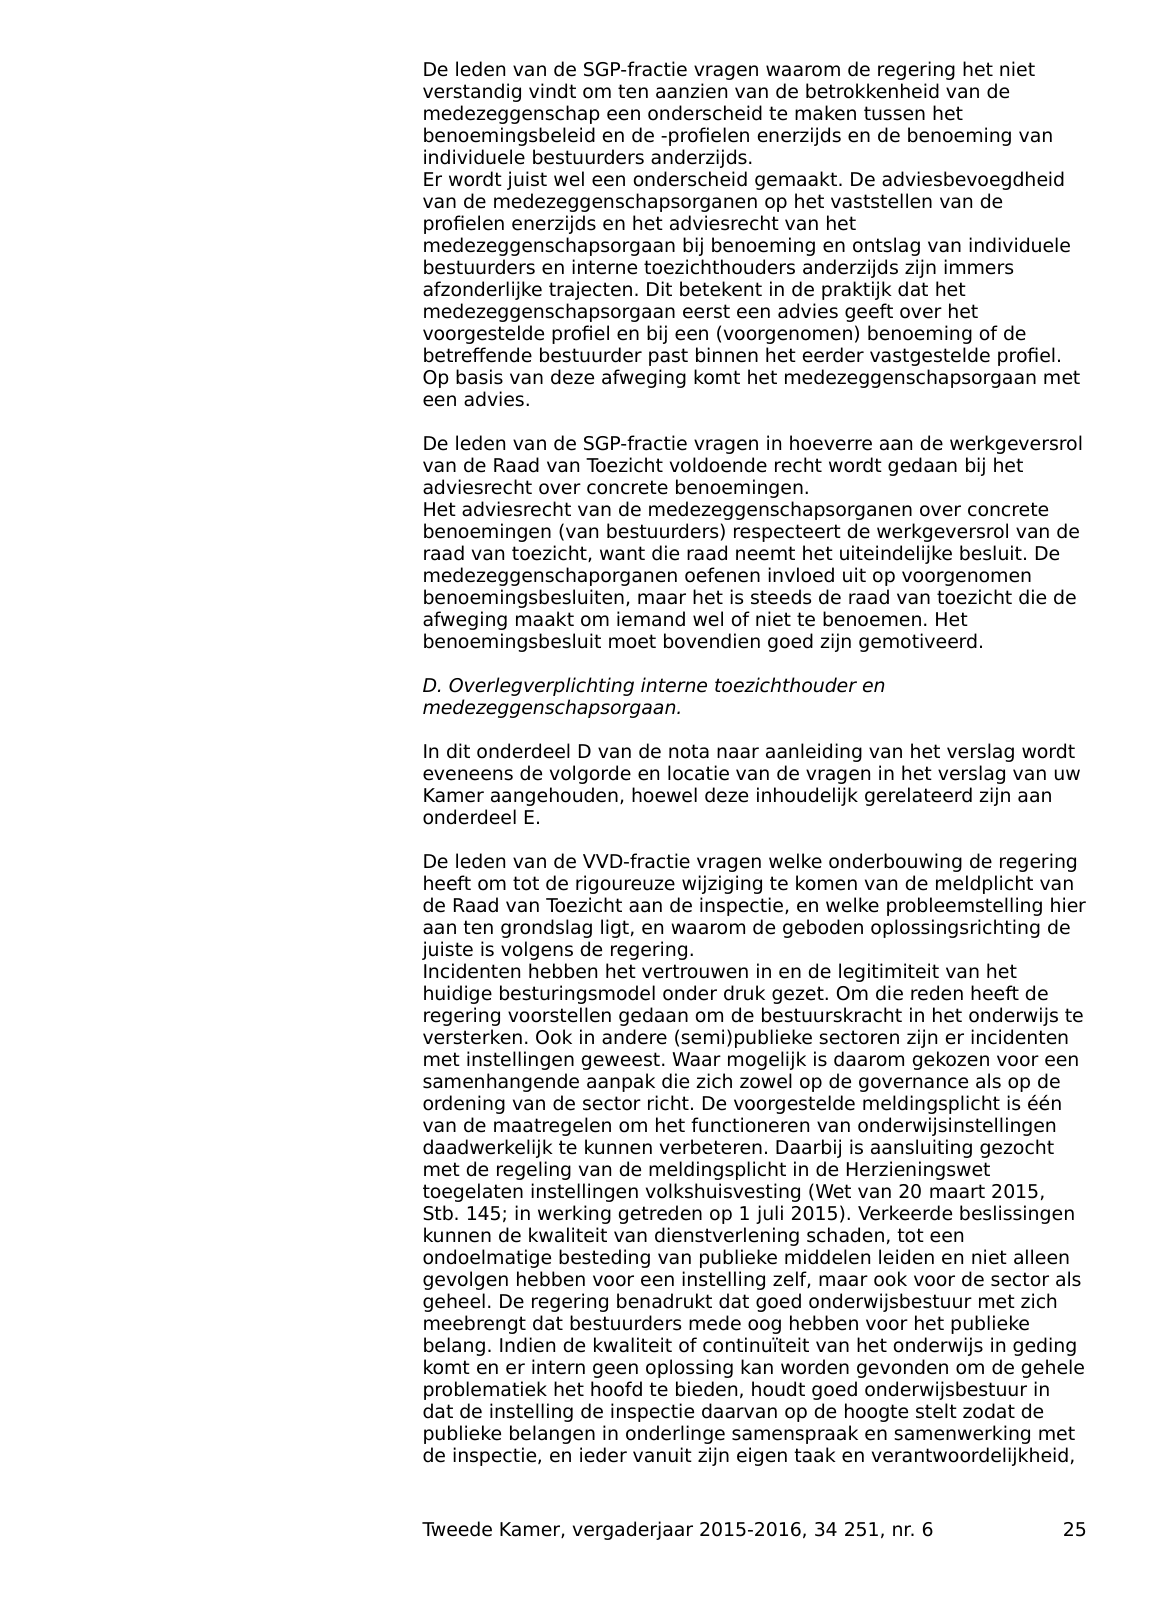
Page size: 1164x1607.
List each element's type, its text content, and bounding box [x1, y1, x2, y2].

text Er wordt juist wel een onderscheid gemaakt. De adviesbevoegdheid van de medezeggenschapsorganen op het vaststellen van de profielen enerzijds en het adviesrecht van het medezeggenschapsorgaan bij benoeming en ontslag van individuele bestuurders en interne toezichthouders anderzijds zijn immers afzonderlijke trajecten. Dit betekent in de praktijk dat het medezeggenschapsorgaan eerst een advies geeft over het voorgestelde profiel en bij een (voorgenomen) benoeming of de betreffende bestuurder past binnen het eerder vastgestelde profiel. Op basis van deze afweging komt het medezeggenschapsorgaan met een advies. [422, 169, 1087, 411]
text De leden van de SGP-fractie vragen in hoeverre aan de werkgeversrol van de Raad van Toezicht voldoende recht wordt gedaan bij het adviesrecht over concrete benoemingen. [422, 433, 1087, 499]
text Het adviesrecht van de medezeggenschapsorganen over concrete benoemingen (van bestuurders) respecteert de werkgeversrol van de raad van toezicht, want die raad neemt het uiteindelijke besluit. De medezeggenschaporganen oefenen invloed uit op voorgenomen benoemingsbesluiten, maar het is steeds de raad van toezicht die de afweging maakt om iemand wel of niet te benoemen. Het benoemingsbesluit moet bovendien goed zijn gemotiveerd. [422, 499, 1087, 653]
subtitle D. Overlegverplichting interne toezichthouder en medezeggenschapsorgaan. [422, 675, 1087, 719]
text In dit onderdeel D van de nota naar aanleiding van het verslag wordt eveneens de volgorde en locatie van de vragen in het verslag van uw Kamer aangehouden, hoewel deze inhoudelijk gerelateerd zijn aan onderdeel E. [422, 741, 1087, 829]
text De leden van de SGP-fractie vragen waarom de regering het niet verstandig vindt om ten aanzien van de betrokkenheid van de medezeggenschap een onderscheid te maken tussen het benoemingsbeleid en de -profielen enerzijds en de benoeming van individuele bestuurders anderzijds. [422, 59, 1087, 169]
text Incidenten hebben het vertrouwen in en de legitimiteit van het huidige besturingsmodel onder druk gezet. Om die reden heeft de regering voorstellen gedaan om de bestuurskracht in het onderwijs te versterken. Ook in andere (semi)publieke sectoren zijn er incidenten met instellingen geweest. Waar mogelijk is daarom gekozen voor een samenhangende aanpak die zich zowel op de governance als op de ordening van de sector richt. De voorgestelde meldingsplicht is één van de maatregelen om het functioneren van onderwijsinstellingen daadwerkelijk te kunnen verbeteren. Daarbij is aansluiting gezocht met de regeling van de meldingsplicht in de Herzieningswet toegelaten instellingen volkshuisvesting (Wet van 20 maart 2015, Stb. 145; in werking getreden op 1 juli 2015). Verkeerde beslissingen kunnen de kwaliteit van dienstverlening schaden, tot een ondoelmatige besteding van publieke middelen leiden en niet alleen gevolgen hebben voor een instelling zelf, maar ook voor de sector als geheel. De regering benadrukt dat goed onderwijsbestuur met zich meebrengt dat bestuurders mede oog hebben voor het publieke belang. Indien de kwaliteit of continuïteit van het onderwijs in geding komt en er intern geen oplossing kan worden gevonden om de gehele problematiek het hoofd te bieden, houdt goed onderwijsbestuur in dat de instelling de inspectie daarvan op de hoogte stelt zodat de publieke belangen in onderlinge samenspraak en samenwerking met de inspectie, en ieder vanuit zijn eigen taak en verantwoordelijkheid, [422, 961, 1087, 1467]
text De leden van de VVD-fractie vragen welke onderbouwing de regering heeft om tot de rigoureuze wijziging te komen van de meldplicht van de Raad van Toezicht aan de inspectie, en welke probleemstelling hier aan ten grondslag ligt, en waarom de geboden oplossingsrichting de juiste is volgens de regering. [422, 851, 1087, 961]
